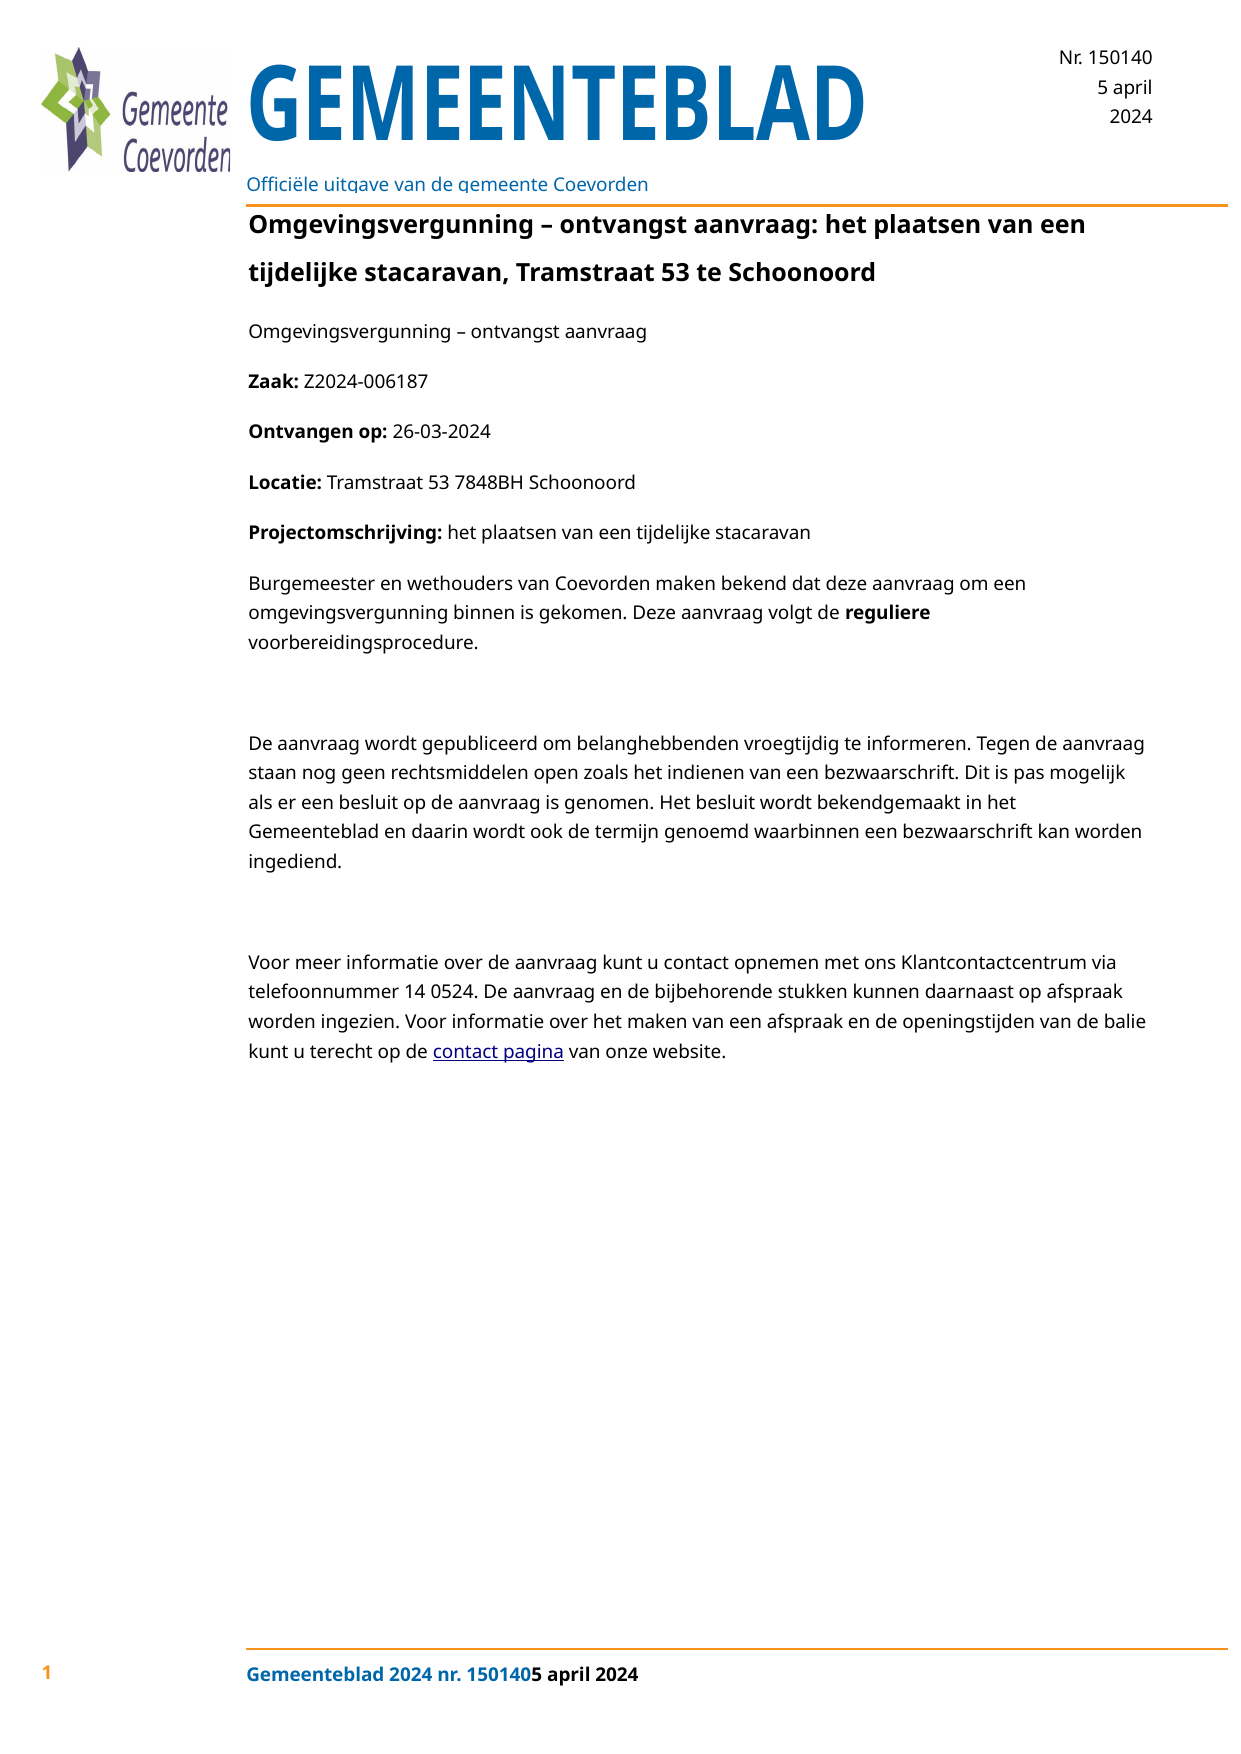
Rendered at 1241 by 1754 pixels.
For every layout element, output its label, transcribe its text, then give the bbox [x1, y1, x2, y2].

text Locatie: Tramstraat 53 7848BH Schoonoord [248, 469, 1152, 495]
text Zaak: Z2024-006187 [248, 368, 1152, 394]
text Ontvangen op: 26-03-2024 [248, 419, 1152, 444]
text Omgevingsvergunning – ontvangst aanvraag [248, 318, 1152, 344]
text Projectomschrijving: het plaatsen van een tijdelijke stacaravan [248, 519, 1152, 545]
text Voor meer informatie over de aanvraag kunt u contact opnemen met ons Klantcontactcentrum via telefoonnummer 14 0524. De aanvraag en de bijbehorende stukken kunnen daarnaast op afspraak worden ingezien. Voor informatie over het maken van een afspraak en de openingstijden van de balie kunt u terecht op de contact pagina van onze website. [248, 949, 1152, 1064]
picture [41, 47, 231, 172]
text Omgevingsvergunning – ontvangst aanvraag: het plaatsen van een tijdelijke stacaravan, Tramstraat 53 te Schoonoord [248, 207, 1152, 288]
text Burgemeester en wethouders van Coevorden maken bekend dat deze aanvraag om een omgevingsvergunning binnen is gekomen. Deze aanvraag volgt de reguliere voorbereidingsprocedure. [248, 570, 1152, 655]
text De aanvraag wordt gepubliceerd om belanghebbenden vroegtijdig te informeren. Tegen de aanvraag staan nog geen rechtsmiddelen open zoals het indienen van een bezwaarschrift. Dit is pas mogelijk als er een besluit op de aanvraag is genomen. Het besluit wordt bekendgemaakt in het Gemeenteblad en daarin wordt ook de termijn genoemd waarbinnen een bezwaarschrift kan worden ingediend. [248, 730, 1152, 874]
